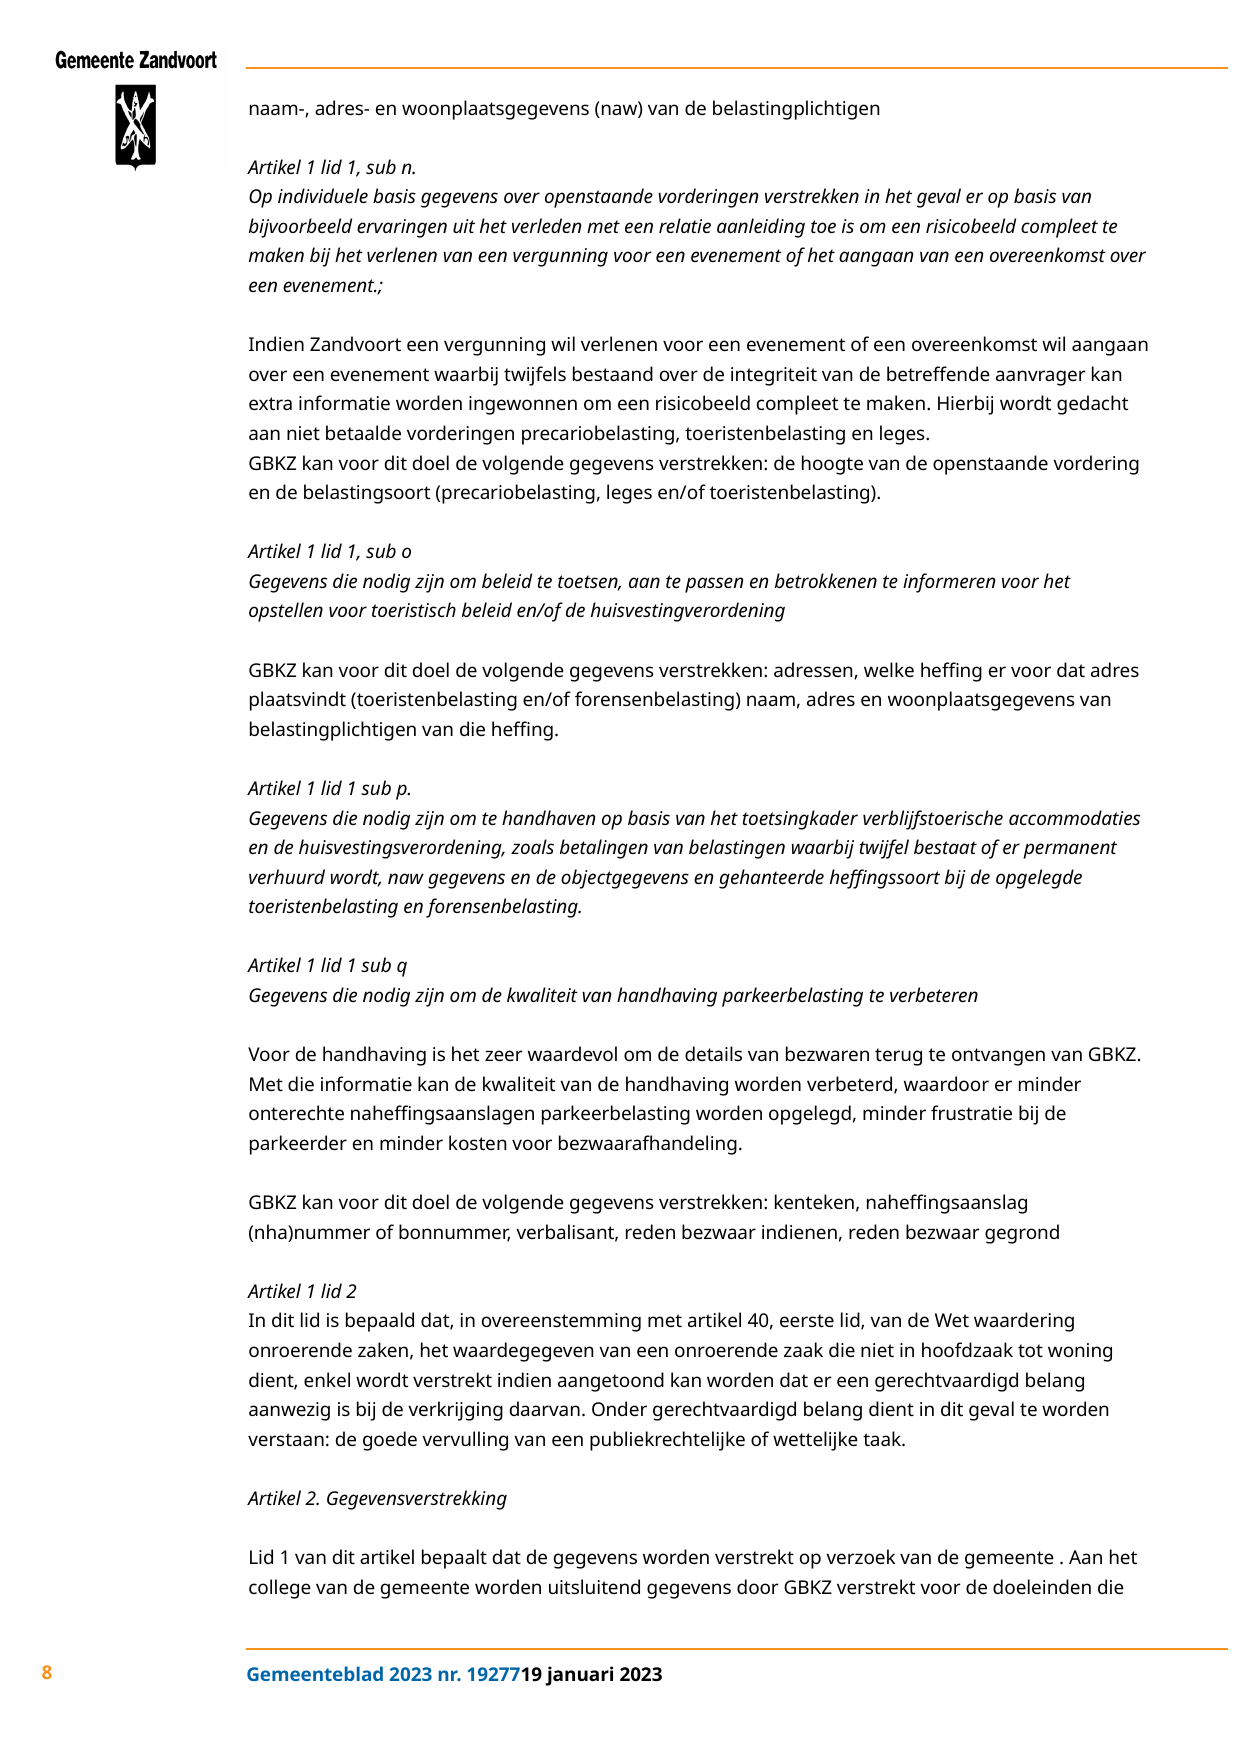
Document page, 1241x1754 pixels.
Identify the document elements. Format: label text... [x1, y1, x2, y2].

text Artikel 1 lid 1 sub p. [248, 775, 1152, 801]
text Artikel 1 lid 1 sub q [248, 953, 1152, 978]
text GBKZ kan voor dit doel de volgende gegevens verstrekken: adressen, welke heffing er voor dat adres plaatsvindt (toeristenbelasting en/of forensenbelasting) naam, adres en woonplaatsgegevens van belastingplichtigen van die heffing. [248, 657, 1152, 742]
text Voor de handhaving is het zeer waardevol om de details van bezwaren terug te ontvangen van GBKZ. Met die informatie kan de kwaliteit van de handhaving worden verbeterd, waardoor er minder onterechte naheffingsaanslagen parkeerbelasting worden opgelegd, minder frustratie bij de parkeerder en minder kosten voor bezwaarafhandeling. [248, 1041, 1152, 1156]
text Artikel 1 lid 1, sub n. [248, 154, 1152, 180]
text Artikel 1 lid 1, sub o [248, 538, 1152, 564]
text naam-, adres- en woonplaatsgegevens (naw) van de belastingplichtigen [248, 95, 1152, 121]
text Lid 1 van dit artikel bepaalt dat de gegevens worden verstrekt op verzoek van de gemeente . Aan het college van de gemeente worden uitsluitend gegevens door GBKZ verstrekt voor de doeleinden die [248, 1544, 1152, 1600]
text GBKZ kan voor dit doel de volgende gegevens verstrekken: de hoogte van de openstaande vordering en de belastingsoort (precariobelasting, leges en/of toeristenbelasting). [248, 450, 1152, 505]
text Gegevens die nodig zijn om te handhaven op basis van het toetsingkader verblijfstoerische accommodaties en de huisvestingsverordening, zoals betalingen van belastingen waarbij twijfel bestaat of er permanent verhuurd wordt, naw gegevens en de objectgegevens en gehanteerde heffingssoort bij de opgelegde toeristenbelasting en forensenbelasting. [248, 805, 1152, 919]
text In dit lid is bepaald dat, in overeenstemming met artikel 40, eerste lid, van de Wet waardering onroerende zaken, het waardegegeven van een onroerende zaak die niet in hoofdzaak tot woning dient, enkel wordt verstrekt indien aangetoond kan worden dat er een gerechtvaardigd belang aanwezig is bij de verkrijging daarvan. Onder gerechtvaardigd belang dient in dit geval te worden verstaan: de goede vervulling van een publiekrechtelijke of wettelijke taak. [248, 1308, 1152, 1452]
text Artikel 2. Gegevensverstrekking [248, 1485, 1152, 1511]
picture [41, 47, 231, 172]
text Op individuele basis gegevens over openstaande vorderingen verstrekken in het geval er op basis van bijvoorbeeld ervaringen uit het verleden met een relatie aanleiding toe is om een risicobeeld compleet te maken bij het verlenen van een vergunning voor een evenement of het aangaan van een overeenkomst over een evenement.; [248, 183, 1152, 298]
text Gegevens die nodig zijn om beleid te toetsen, aan te passen en betrokkenen te informeren voor het opstellen voor toeristisch beleid en/of de huisvestingverordening [248, 568, 1152, 623]
text GBKZ kan voor dit doel de volgende gegevens verstrekken: kenteken, naheffingsaanslag (nha)nummer of bonnummer, verbalisant, reden bezwaar indienen, reden bezwaar gegrond [248, 1189, 1152, 1245]
text Indien Zandvoort een vergunning wil verlenen voor een evenement of een overeenkomst wil aangaan over een evenement waarbij twijfels bestaand over de integriteit van de betreffende aanvrager kan extra informatie worden ingewonnen om een risicobeeld compleet te maken. Hierbij wordt gedacht aan niet betaalde vorderingen precariobelasting, toeristenbelasting en leges. [248, 331, 1152, 446]
text Gegevens die nodig zijn om de kwaliteit van handhaving parkeerbelasting te verbeteren [248, 982, 1152, 1008]
text Artikel 1 lid 2 [248, 1278, 1152, 1304]
